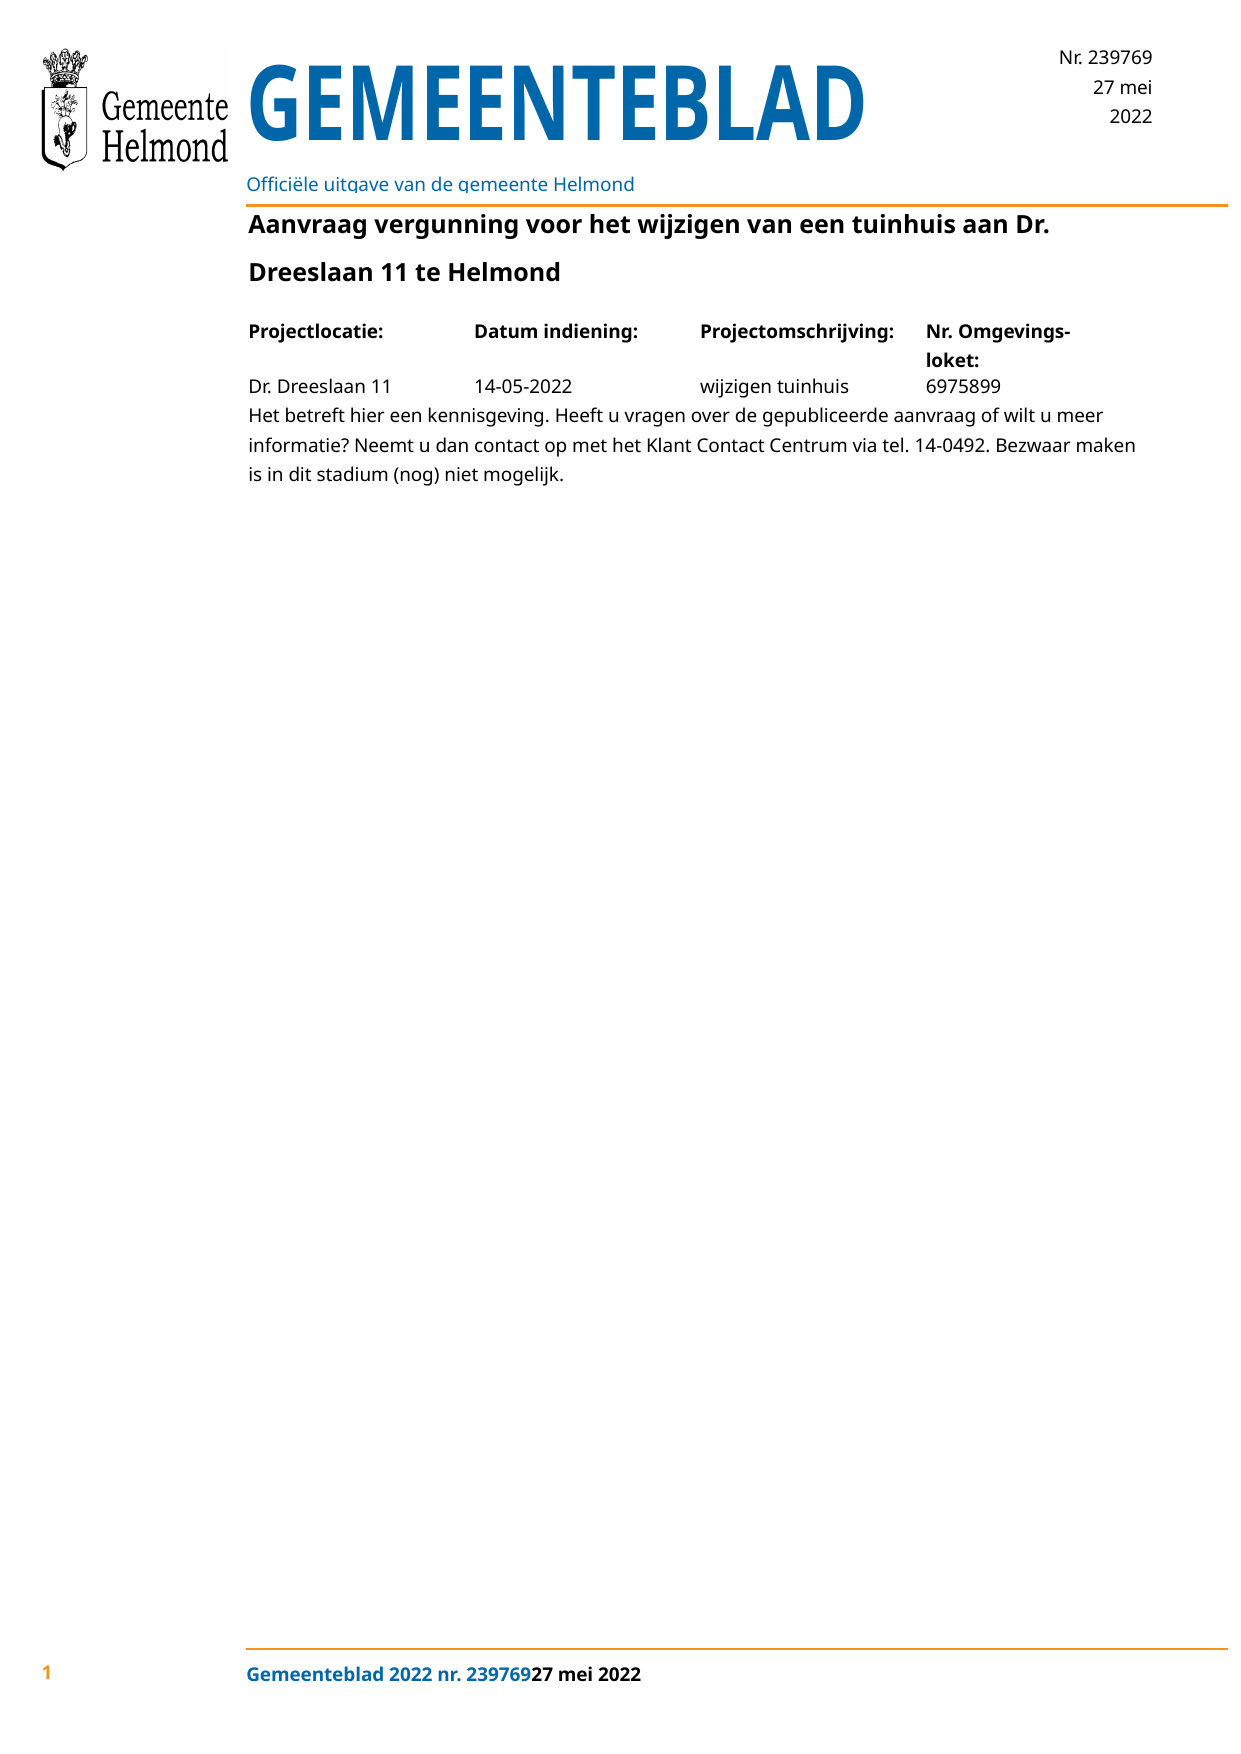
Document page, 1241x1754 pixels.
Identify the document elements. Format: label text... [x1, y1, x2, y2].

table_header Datum indiening: [474, 318, 700, 373]
table_cell Dr. Dreeslaan 11 [248, 373, 474, 399]
table_cell 6975899 [926, 373, 1152, 399]
text Aanvraag vergunning voor het wijzigen van een tuinhuis aan Dr. Dreeslaan 11 te Helmond [248, 207, 1152, 288]
table_cell 14-05-2022 [474, 373, 700, 399]
table_header Projectomschrijving: [700, 318, 926, 373]
table_header Projectlocatie: [248, 318, 474, 373]
picture [41, 47, 231, 172]
table_cell wijzigen tuinhuis [700, 373, 926, 399]
table_header Nr. Omgevings- loket: [926, 318, 1152, 373]
text Het betreft hier een kennisgeving. Heeft u vragen over de gepubliceerde aanvraag of wilt u meer informatie? Neemt u dan contact op met het Klant Contact Centrum via tel. 14-0492. Bezwaar maken is in dit stadium (nog) niet mogelijk. [248, 402, 1152, 487]
